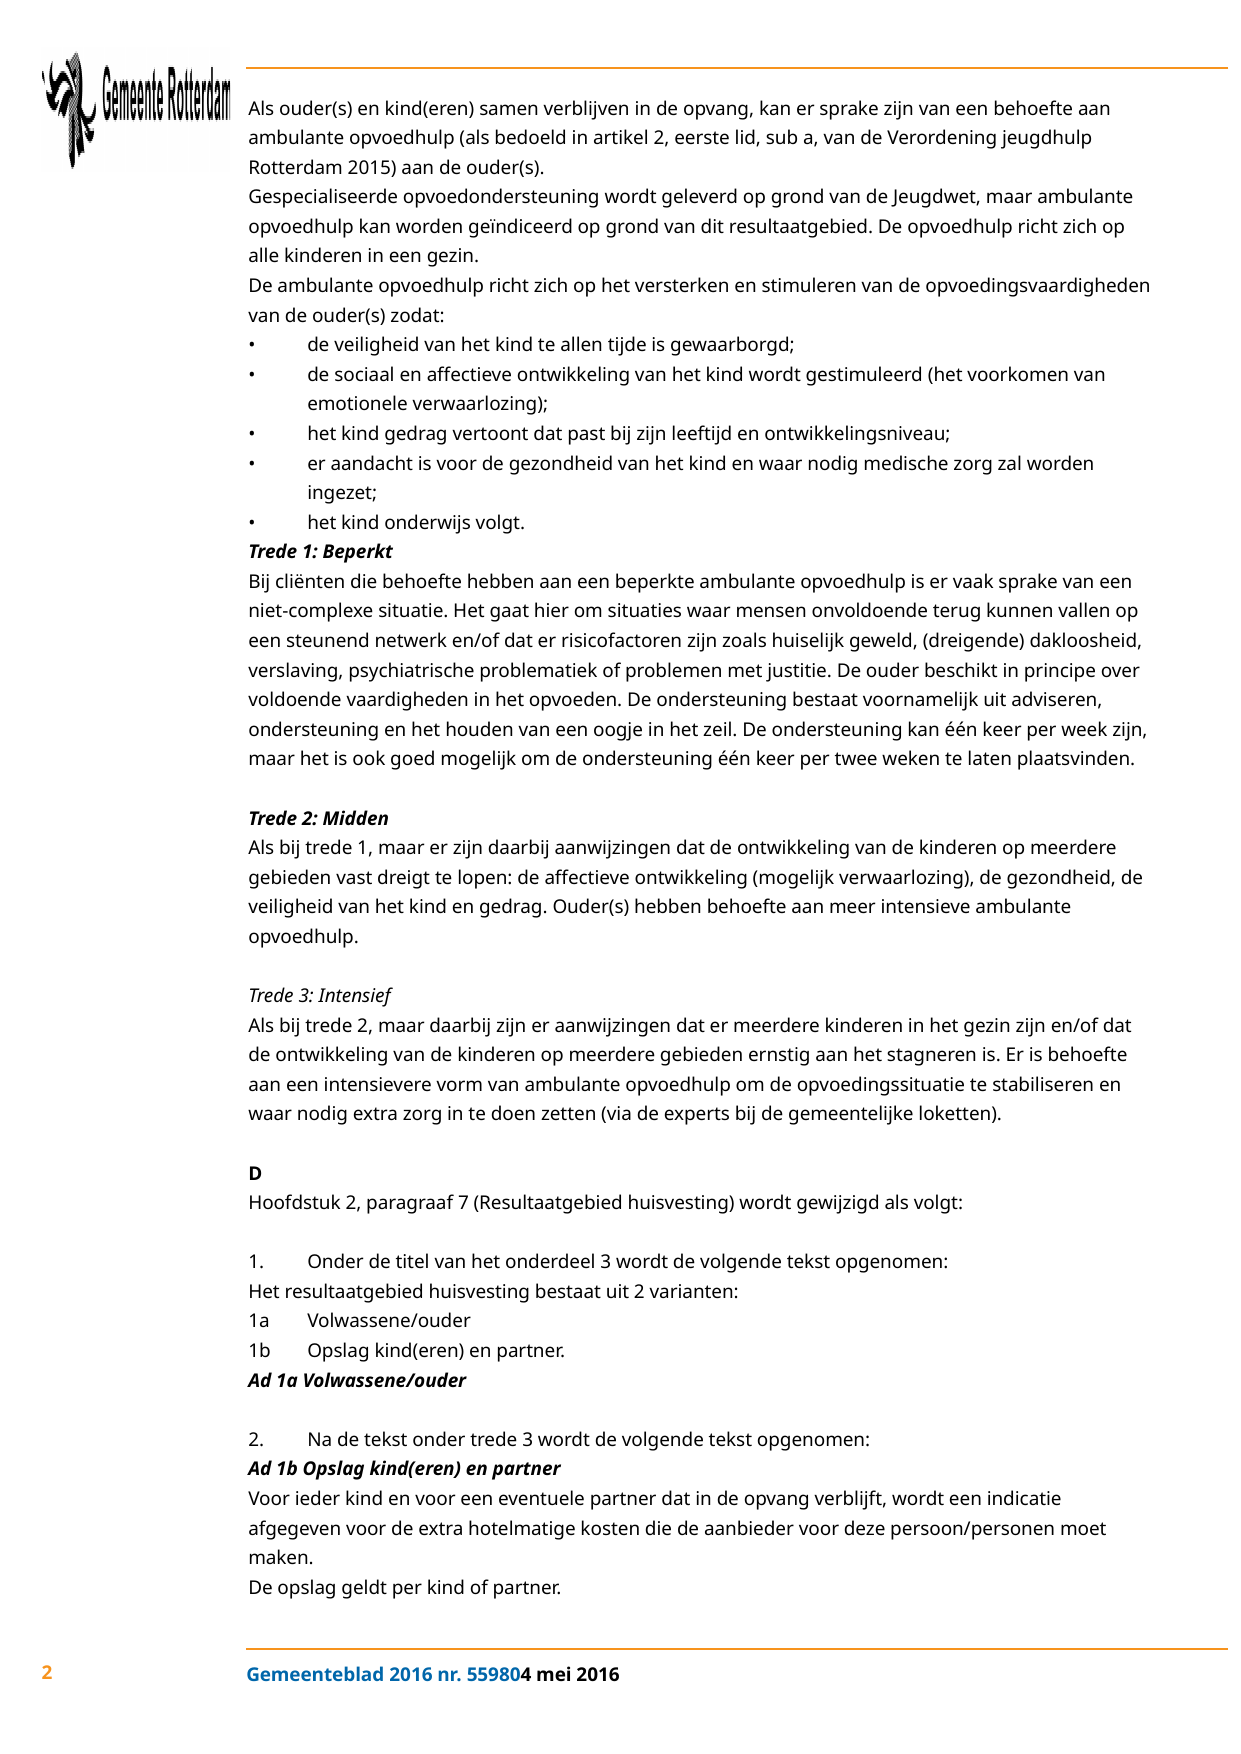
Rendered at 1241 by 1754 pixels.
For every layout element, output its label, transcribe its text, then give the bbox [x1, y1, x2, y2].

list Onder de titel van het onderdeel 3 wordt de volgende tekst opgenomen: [248, 1248, 1152, 1274]
text Gespecialiseerde opvoedondersteuning wordt geleverd op grond van de Jeugdwet, maar ambulante opvoedhulp kan worden geïndiceerd op grond van dit resultaatgebied. De opvoedhulp richt zich op alle kinderen in een gezin. [248, 183, 1152, 268]
list er aandacht is voor de gezondheid van het kind en waar nodig medische zorg zal worden ingezet; [248, 450, 1152, 505]
text Ad 1a Volwassene/ouder [248, 1367, 1152, 1393]
list het kind onderwijs volgt. [248, 509, 1152, 535]
text Als bij trede 2, maar daarbij zijn er aanwijzingen dat er meerdere kinderen in het gezin zijn en/of dat de ontwikkeling van de kinderen op meerdere gebieden ernstig aan het stagneren is. Er is behoefte aan een intensievere vorm van ambulante opvoedhulp om de opvoedingssituatie te stabiliseren en waar nodig extra zorg in te doen zetten (via de experts bij de gemeentelijke loketten). [248, 1012, 1152, 1126]
text Trede 1: Beperkt [248, 538, 1152, 564]
text Als ouder(s) en kind(eren) samen verblijven in de opvang, kan er sprake zijn van een behoefte aan ambulante opvoedhulp (als bedoeld in artikel 2, eerste lid, sub a, van de Verordening jeugdhulp Rotterdam 2015) aan de ouder(s). [248, 95, 1152, 180]
text Trede 3: Intensief [248, 982, 1152, 1008]
list de sociaal en affectieve ontwikkeling van het kind wordt gestimuleerd (het voorkomen van emotionele verwaarlozing); [248, 361, 1152, 416]
text D [248, 1160, 1152, 1186]
list Opslag kind(eren) en partner. [248, 1337, 1152, 1363]
list de veiligheid van het kind te allen tijde is gewaarborgd; [248, 331, 1152, 357]
text De opslag geldt per kind of partner. [248, 1574, 1152, 1600]
text Voor ieder kind en voor een eventuele partner dat in de opvang verblijft, wordt een indicatie afgegeven voor de extra hotelmatige kosten die de aanbieder voor deze persoon/personen moet maken. [248, 1485, 1152, 1570]
text Het resultaatgebied huisvesting bestaat uit 2 varianten: [248, 1278, 1152, 1304]
list Na de tekst onder trede 3 wordt de volgende tekst opgenomen: [248, 1426, 1152, 1452]
text Ad 1b Opslag kind(eren) en partner [248, 1456, 1152, 1481]
text Trede 2: Midden [248, 805, 1152, 831]
text De ambulante opvoedhulp richt zich op het versterken en stimuleren van de opvoedingsvaardigheden van de ouder(s) zodat: [248, 272, 1152, 328]
picture [41, 47, 231, 172]
text Hoofdstuk 2, paragraaf 7 (Resultaatgebied huisvesting) wordt gewijzigd als volgt: [248, 1189, 1152, 1215]
text Als bij trede 1, maar er zijn daarbij aanwijzingen dat de ontwikkeling van de kinderen op meerdere gebieden vast dreigt te lopen: de affectieve ontwikkeling (mogelijk verwaarlozing), de gezondheid, de veiligheid van het kind en gedrag. Ouder(s) hebben behoefte aan meer intensieve ambulante opvoedhulp. [248, 834, 1152, 949]
list Volwassene/ouder [248, 1308, 1152, 1333]
text Bij cliënten die behoefte hebben aan een beperkte ambulante opvoedhulp is er vaak sprake van een niet-complexe situatie. Het gaat hier om situaties waar mensen onvoldoende terug kunnen vallen op een steunend netwerk en/of dat er risicofactoren zijn zoals huiselijk geweld, (dreigende) dakloosheid, verslaving, psychiatrische problematiek of problemen met justitie. De ouder beschikt in principe over voldoende vaardigheden in het opvoeden. De ondersteuning bestaat voornamelijk uit adviseren, ondersteuning en het houden van een oogje in het zeil. De ondersteuning kan één keer per week zijn, maar het is ook goed mogelijk om de ondersteuning één keer per twee weken te laten plaatsvinden. [248, 568, 1152, 771]
list het kind gedrag vertoont dat past bij zijn leeftijd en ontwikkelingsniveau; [248, 420, 1152, 446]
